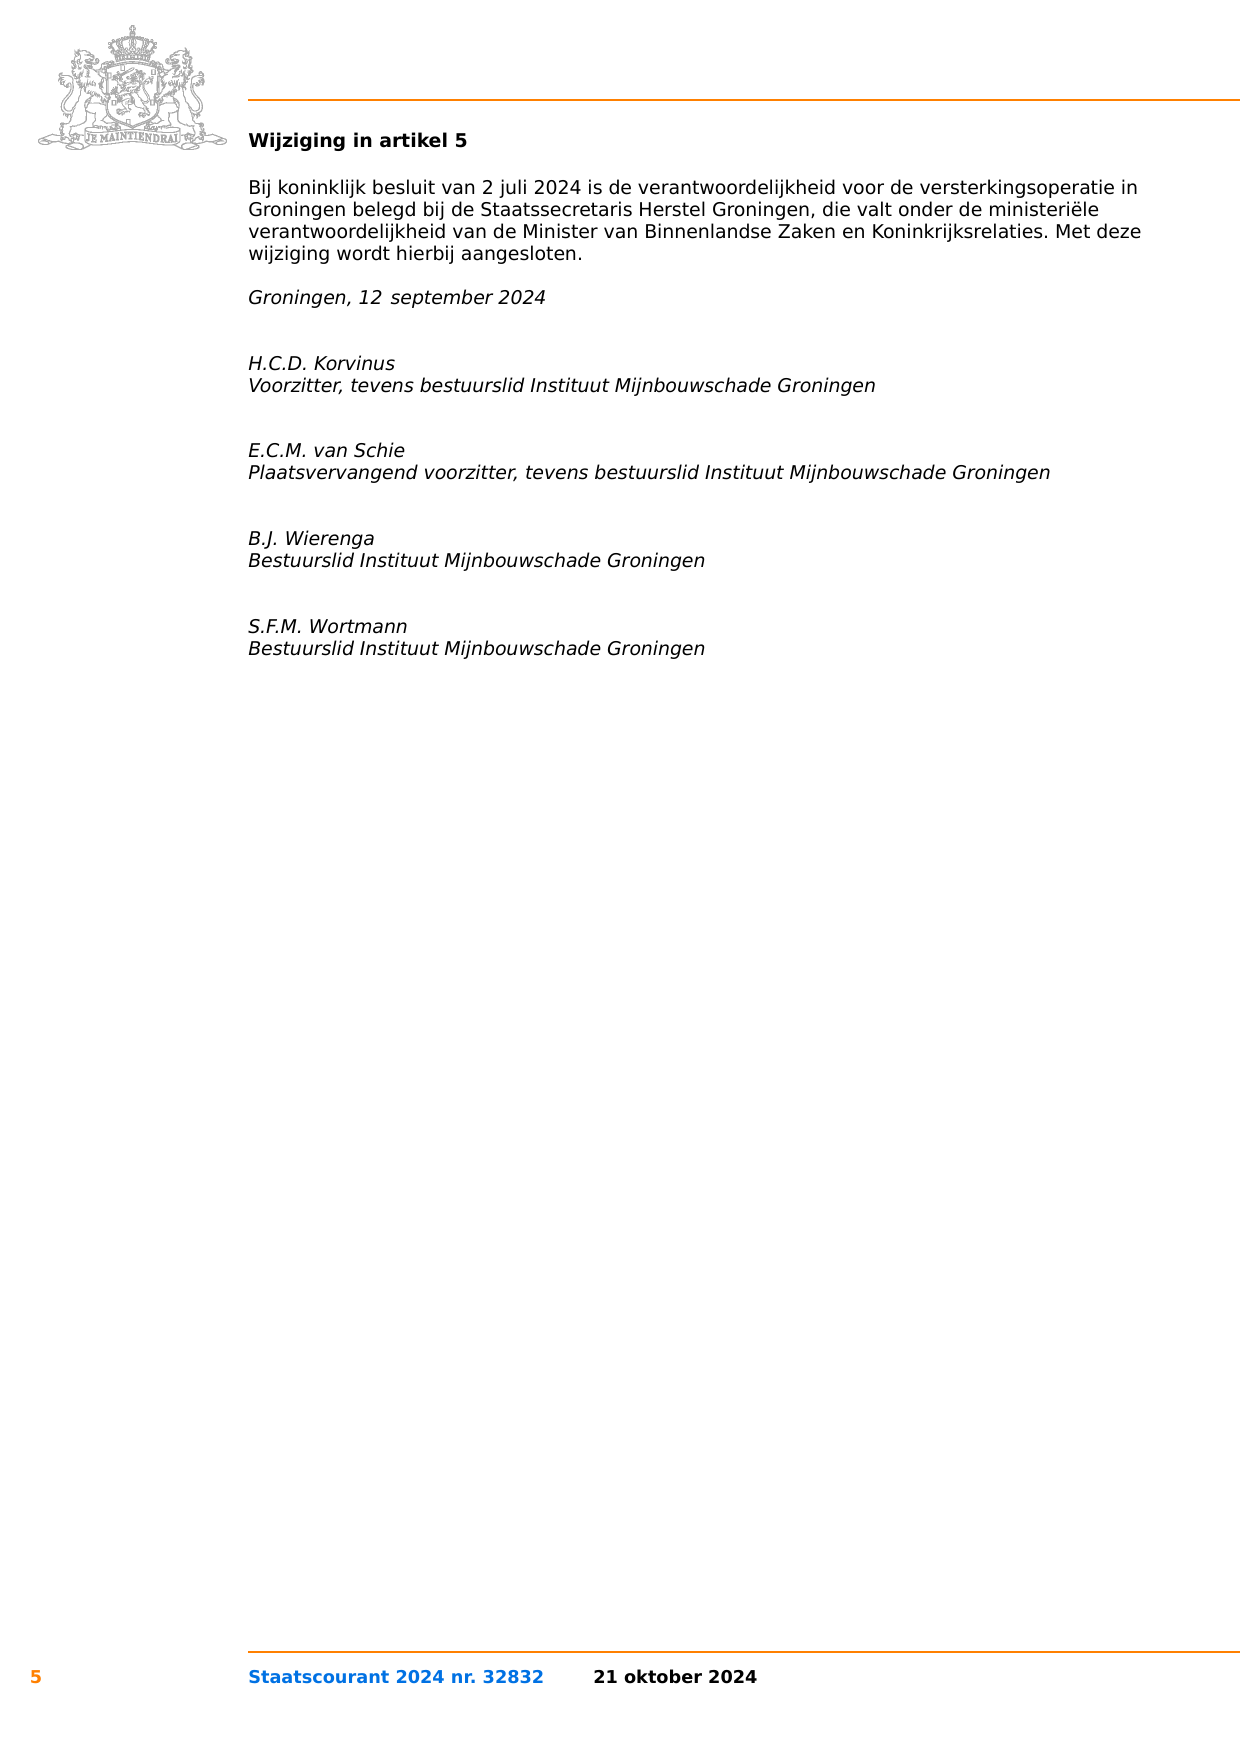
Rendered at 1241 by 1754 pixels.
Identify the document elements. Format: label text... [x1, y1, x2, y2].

text E.C.M. van Schie Plaatsvervangend voorzitter, tevens bestuurslid Instituut Mijnbouwschade Groningen [248, 418, 1163, 484]
text B.J. Wierenga Bestuurslid Instituut Mijnbouwschade Groningen [248, 506, 1163, 572]
text Groningen, 12 september 2024 [248, 287, 1163, 309]
text S.F.M. Wortmann Bestuurslid Instituut Mijnbouwschade Groningen [248, 594, 1163, 660]
picture [38, 25, 227, 150]
subtitle Wijziging in artikel 5 [248, 130, 1163, 152]
text Bij koninklijk besluit van 2 juli 2024 is de verantwoordelijkheid voor de versterkingsoperatie in Groningen belegd bij de Staatssecretaris Herstel Groningen, die valt onder de ministeriële verantwoordelijkheid van de Minister van Binnenlandse Zaken en Koninkrijksrelaties. Met deze wijziging wordt hierbij aangesloten. [248, 177, 1163, 265]
text H.C.D. Korvinus Voorzitter, tevens bestuurslid Instituut Mijnbouwschade Groningen [248, 331, 1163, 396]
